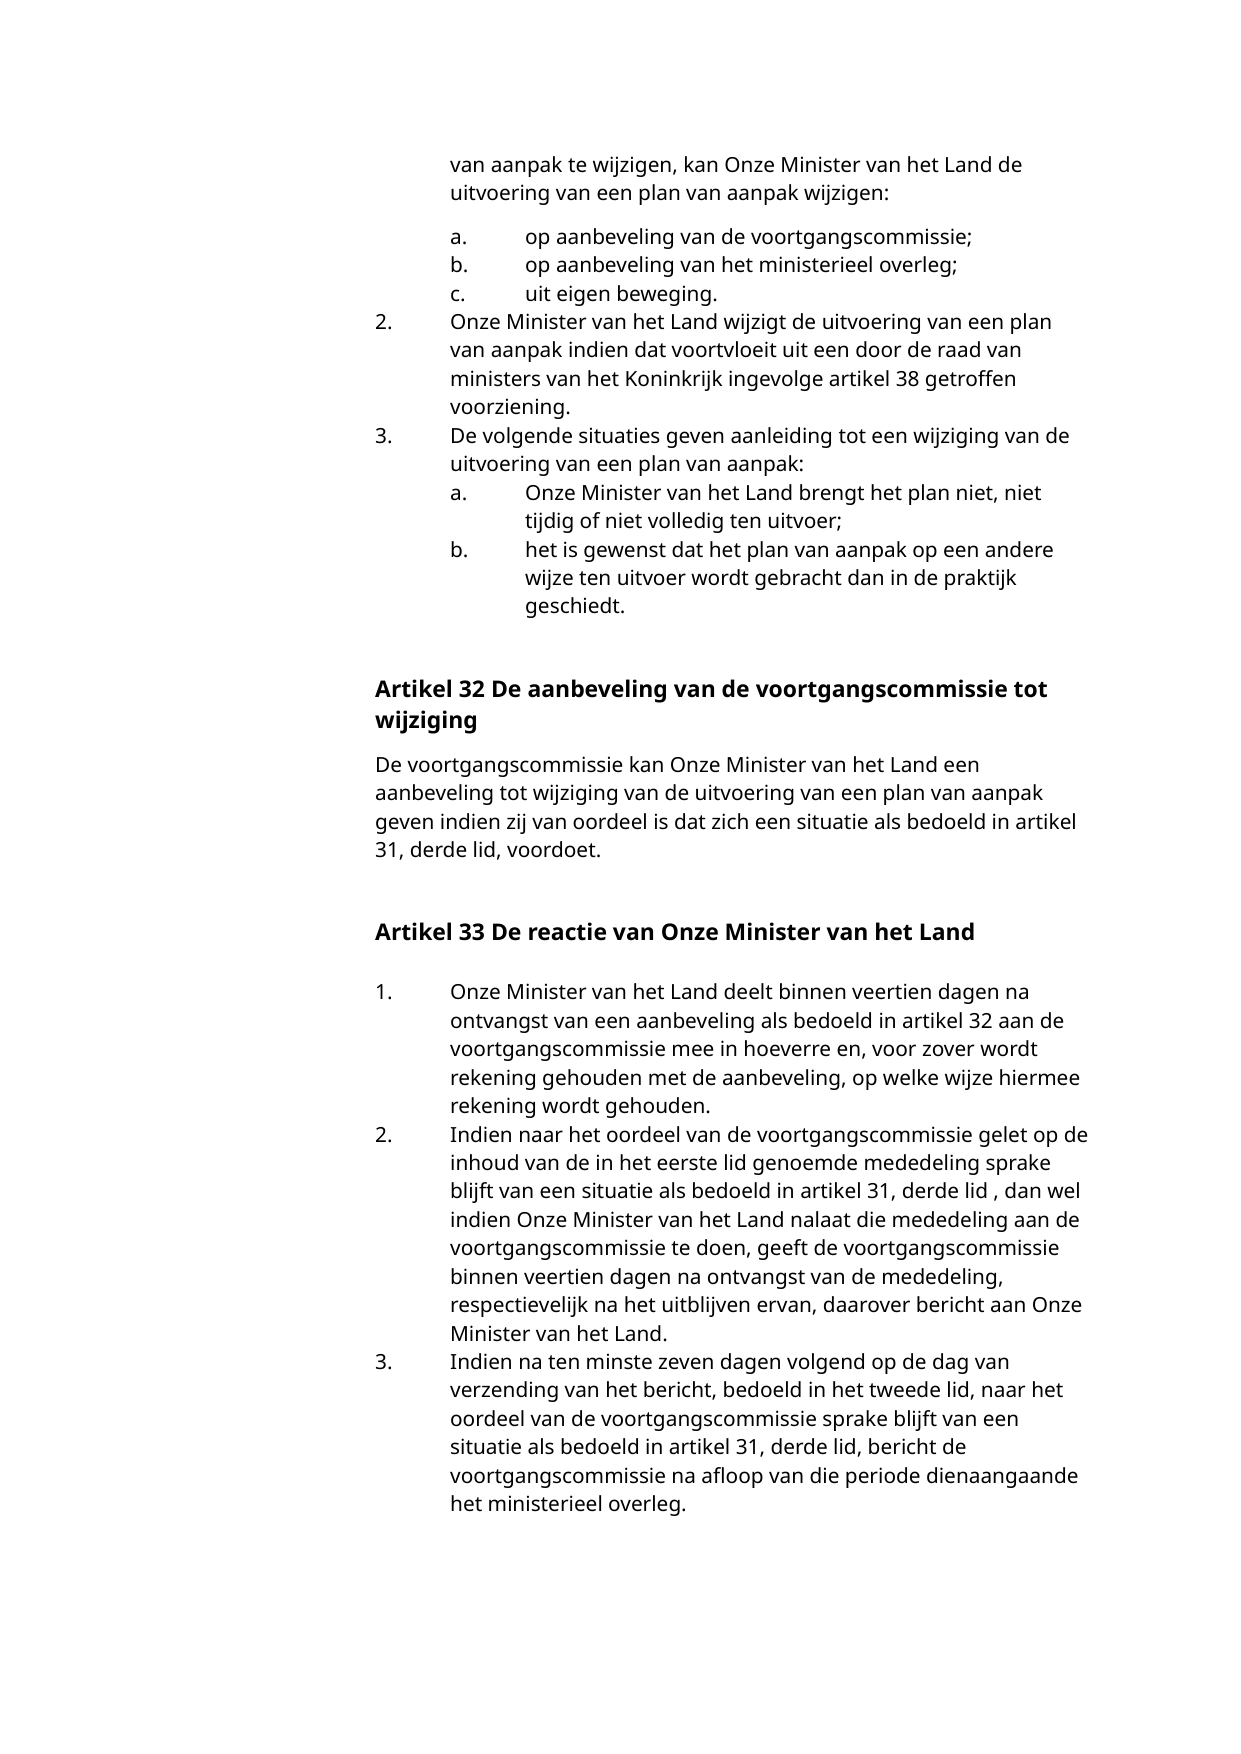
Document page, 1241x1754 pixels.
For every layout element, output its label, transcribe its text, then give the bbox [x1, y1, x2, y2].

list van aanpak te wijzigen, kan Onze Minister van het Land de uitvoering van een plan van aanpak wijzigen: [375, 150, 1090, 207]
list op aanbeveling van de voortgangscommissie; [450, 222, 1090, 250]
list Indien naar het oordeel van de voortgangscommissie gelet op de inhoud van de in het eerste lid genoemde mededeling sprake blijft van een situatie als bedoeld in artikel 31, derde lid , dan wel indien Onze Minister van het Land nalaat die mededeling aan de voortgangscommissie te doen, geeft de voortgangscommissie binnen veertien dagen na ontvangst van de mededeling, respectievelijk na het uitblijven ervan, daarover bericht aan Onze Minister van het Land. [375, 1120, 1090, 1347]
subtitle Artikel 33 De reactie van Onze Minister van het Land [375, 916, 1090, 947]
list Onze Minister van het Land brengt het plan niet, niet tijdig of niet volledig ten uitvoer; [450, 478, 1090, 535]
list Onze Minister van het Land deelt binnen veertien dagen na ontvangst van een aanbeveling als bedoeld in artikel 32 aan de voortgangscommissie mee in hoeverre en, voor zover wordt rekening gehouden met de aanbeveling, op welke wijze hiermee rekening wordt gehouden. [375, 977, 1090, 1120]
subtitle Artikel 32 De aanbeveling van de voortgangscommissie tot wijziging [375, 672, 1090, 735]
list Onze Minister van het Land wijzigt de uitvoering van een plan van aanpak indien dat voortvloeit uit een door de raad van ministers van het Koninkrijk ingevolge artikel 38 getroffen voorziening. [375, 307, 1090, 421]
list uit eigen beweging. [450, 279, 1090, 307]
list het is gewenst dat het plan van aanpak op een andere wijze ten uitvoer wordt gebracht dan in de praktijk geschiedt. [450, 535, 1090, 620]
text De voortgangscommissie kan Onze Minister van het Land een aanbeveling tot wijziging van de uitvoering van een plan van aanpak geven indien zij van oordeel is dat zich een situatie als bedoeld in artikel 31, derde lid, voordoet. [375, 750, 1090, 864]
list op aanbeveling van het ministerieel overleg; [450, 250, 1090, 279]
list Indien na ten minste zeven dagen volgend op de dag van verzending van het bericht, bedoeld in het tweede lid, naar het oordeel van de voortgangscommissie sprake blijft van een situatie als bedoeld in artikel 31, derde lid, bericht de voortgangscommissie na afloop van die periode dienaangaande het ministerieel overleg. [375, 1347, 1090, 1518]
list De volgende situaties geven aanleiding tot een wijziging van de uitvoering van een plan van aanpak: [375, 421, 1090, 478]
